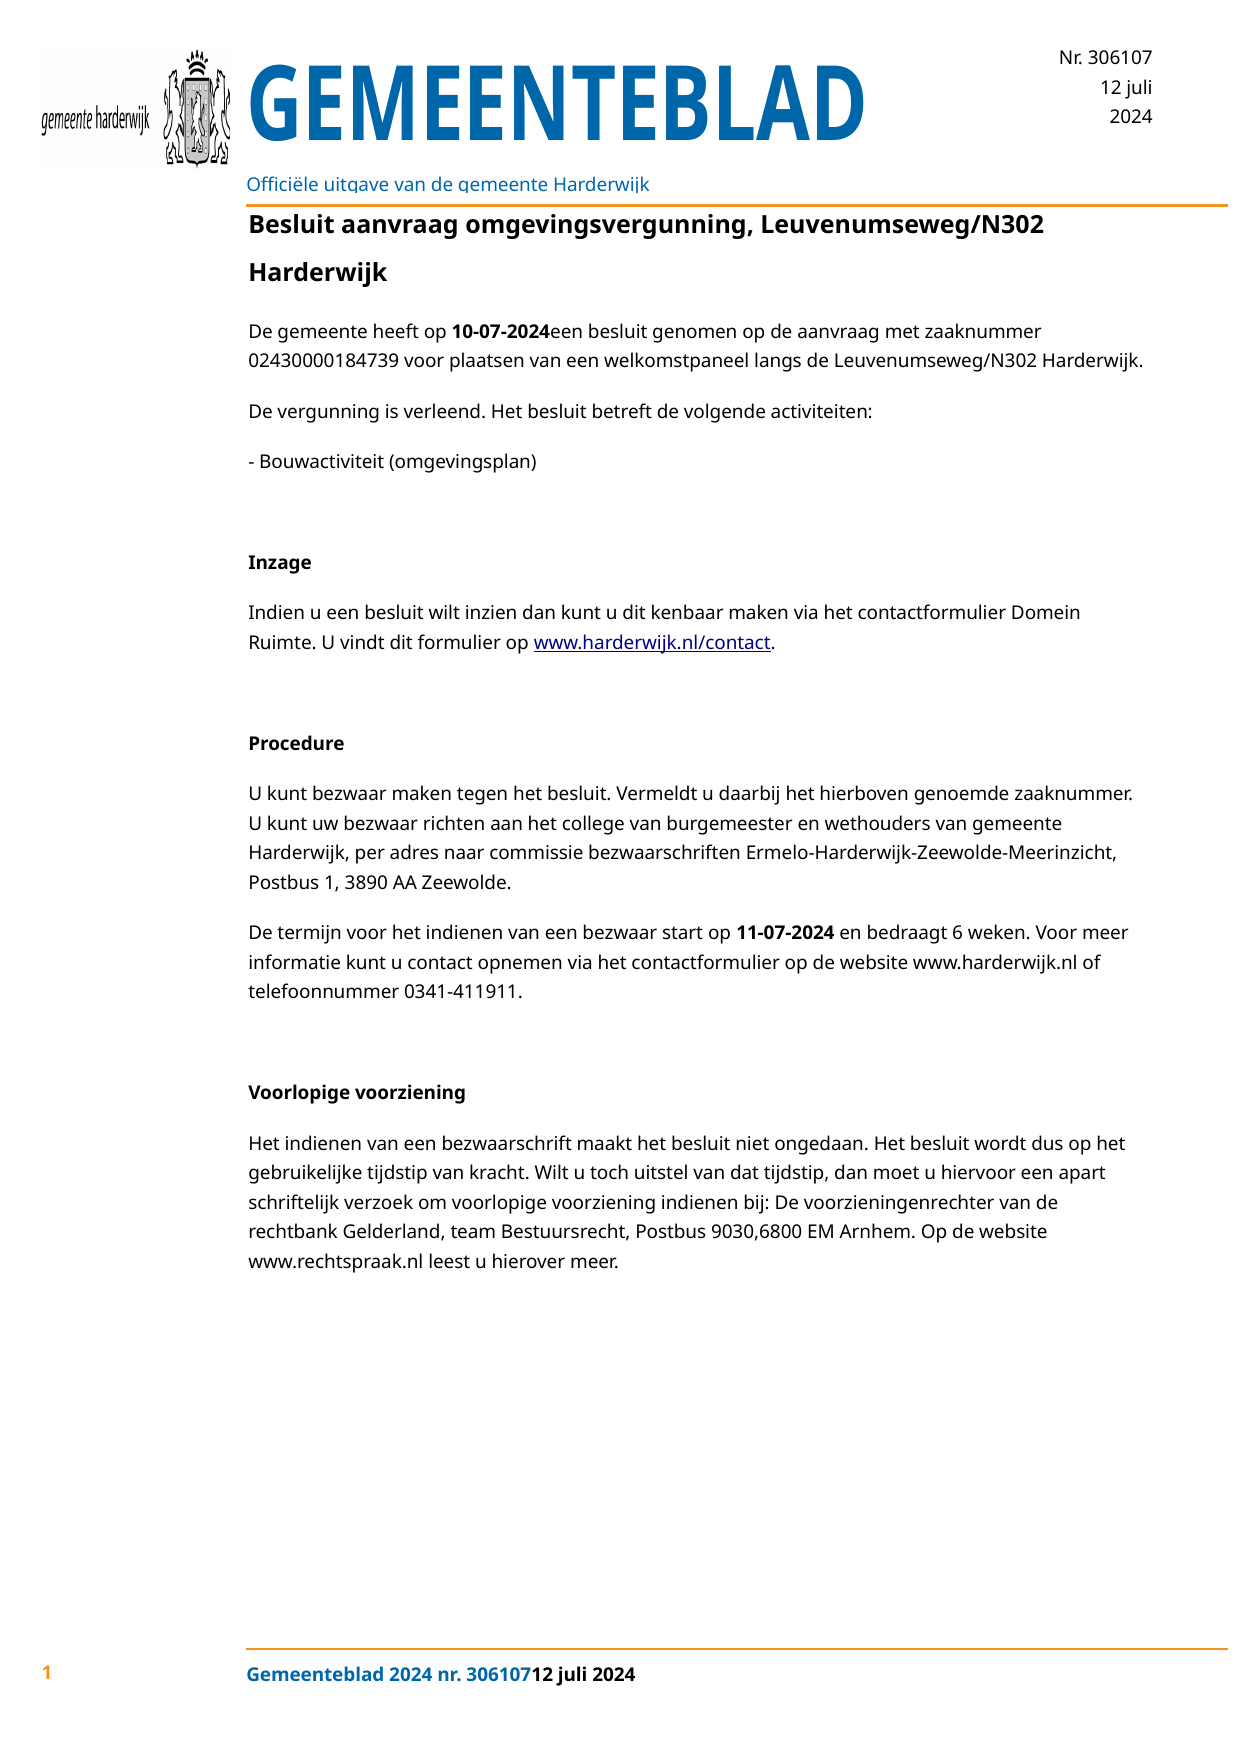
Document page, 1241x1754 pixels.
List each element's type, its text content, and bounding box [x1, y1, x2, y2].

text Inzage [248, 549, 1152, 575]
picture [41, 47, 231, 172]
text - Bouwactiviteit (omgevingsplan) [248, 448, 1152, 474]
text Indien u een besluit wilt inzien dan kunt u dit kenbaar maken via het contactformulier Domein Ruimte. U vindt dit formulier op www.harderwijk.nl/contact. [248, 599, 1152, 655]
text Besluit aanvraag omgevingsvergunning, Leuvenumseweg/N302 Harderwijk [248, 207, 1152, 288]
text De vergunning is verleend. Het besluit betreft de volgende activiteiten: [248, 398, 1152, 424]
text Procedure [248, 730, 1152, 756]
text Het indienen van een bezwaarschrift maakt het besluit niet ongedaan. Het besluit wordt dus op het gebruikelijke tijdstip van kracht. Wilt u toch uitstel van dat tijdstip, dan moet u hiervoor een apart schriftelijk verzoek om voorlopige voorziening indienen bij: De voorzieningenrechter van de rechtbank Gelderland, team Bestuursrecht, Postbus 9030,6800 EM Arnhem. Op de website www.rechtspraak.nl leest u hierover meer. [248, 1130, 1152, 1274]
text De gemeente heeft op 10-07-2024een besluit genomen op de aanvraag met zaaknummer 02430000184739 voor plaatsen van een welkomstpaneel langs de Leuvenumseweg/N302 Harderwijk. [248, 318, 1152, 373]
text De termijn voor het indienen van een bezwaar start op 11-07-2024 en bedraagt 6 weken. Voor meer informatie kunt u contact opnemen via het contactformulier op de website www.harderwijk.nl of telefoonnummer 0341-411911. [248, 919, 1152, 1004]
text U kunt bezwaar maken tegen het besluit. Vermeldt u daarbij het hierboven genoemde zaaknummer. U kunt uw bezwaar richten aan het college van burgemeester en wethouders van gemeente Harderwijk, per adres naar commissie bezwaarschriften Ermelo-Harderwijk-Zeewolde-Meerinzicht, Postbus 1, 3890 AA Zeewolde. [248, 780, 1152, 895]
text Voorlopige voorziening [248, 1079, 1152, 1105]
